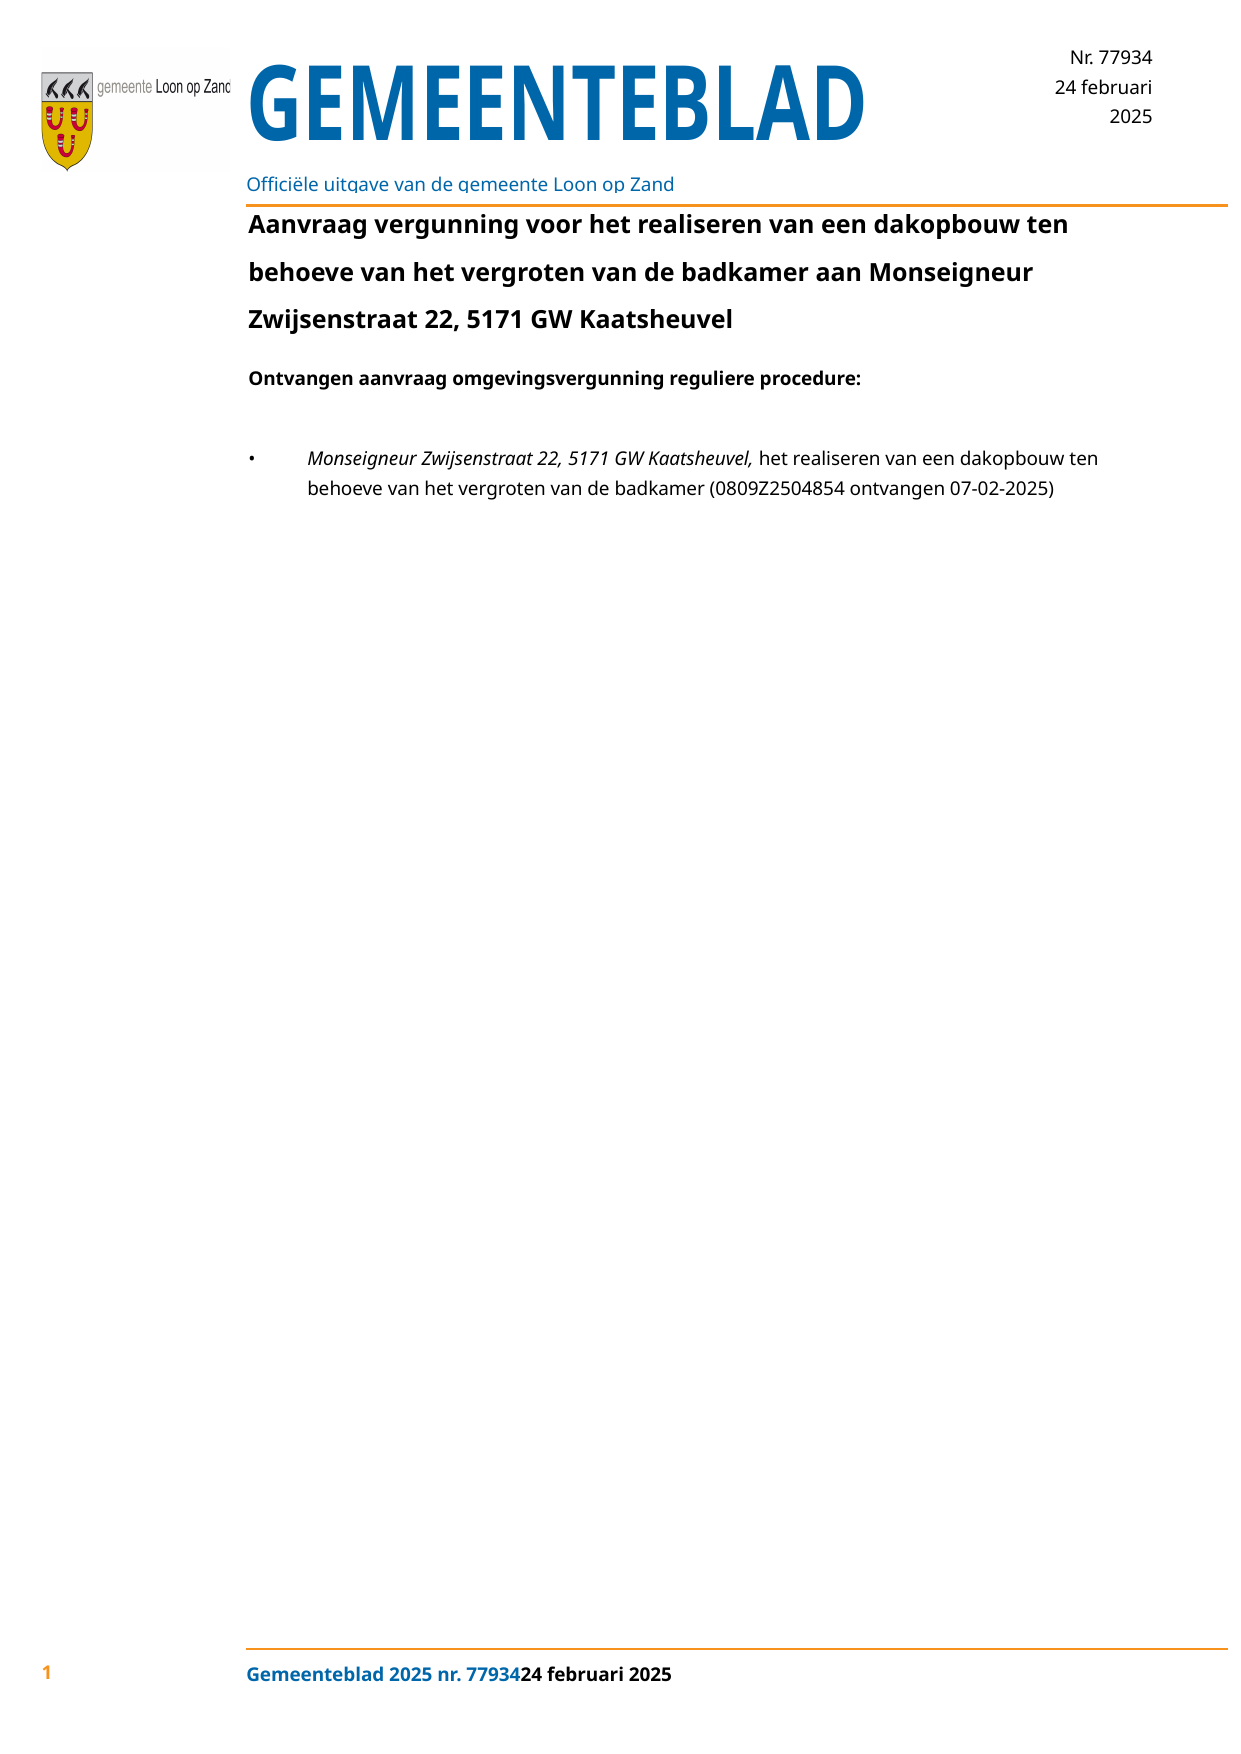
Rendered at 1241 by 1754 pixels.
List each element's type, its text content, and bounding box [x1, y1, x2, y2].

picture [41, 47, 231, 172]
text Aanvraag vergunning voor het realiseren van een dakopbouw ten behoeve van het vergroten van de badkamer aan Monseigneur Zwijsenstraat 22, 5171 GW Kaatsheuvel [248, 207, 1152, 336]
list Monseigneur Zwijsenstraat 22, 5171 GW Kaatsheuvel, het realiseren van een dakopbouw ten behoeve van het vergroten van de badkamer (0809Z2504854 ontvangen 07-02-2025) [248, 446, 1152, 501]
text Ontvangen aanvraag omgevingsvergunning reguliere procedure: [248, 366, 1152, 391]
